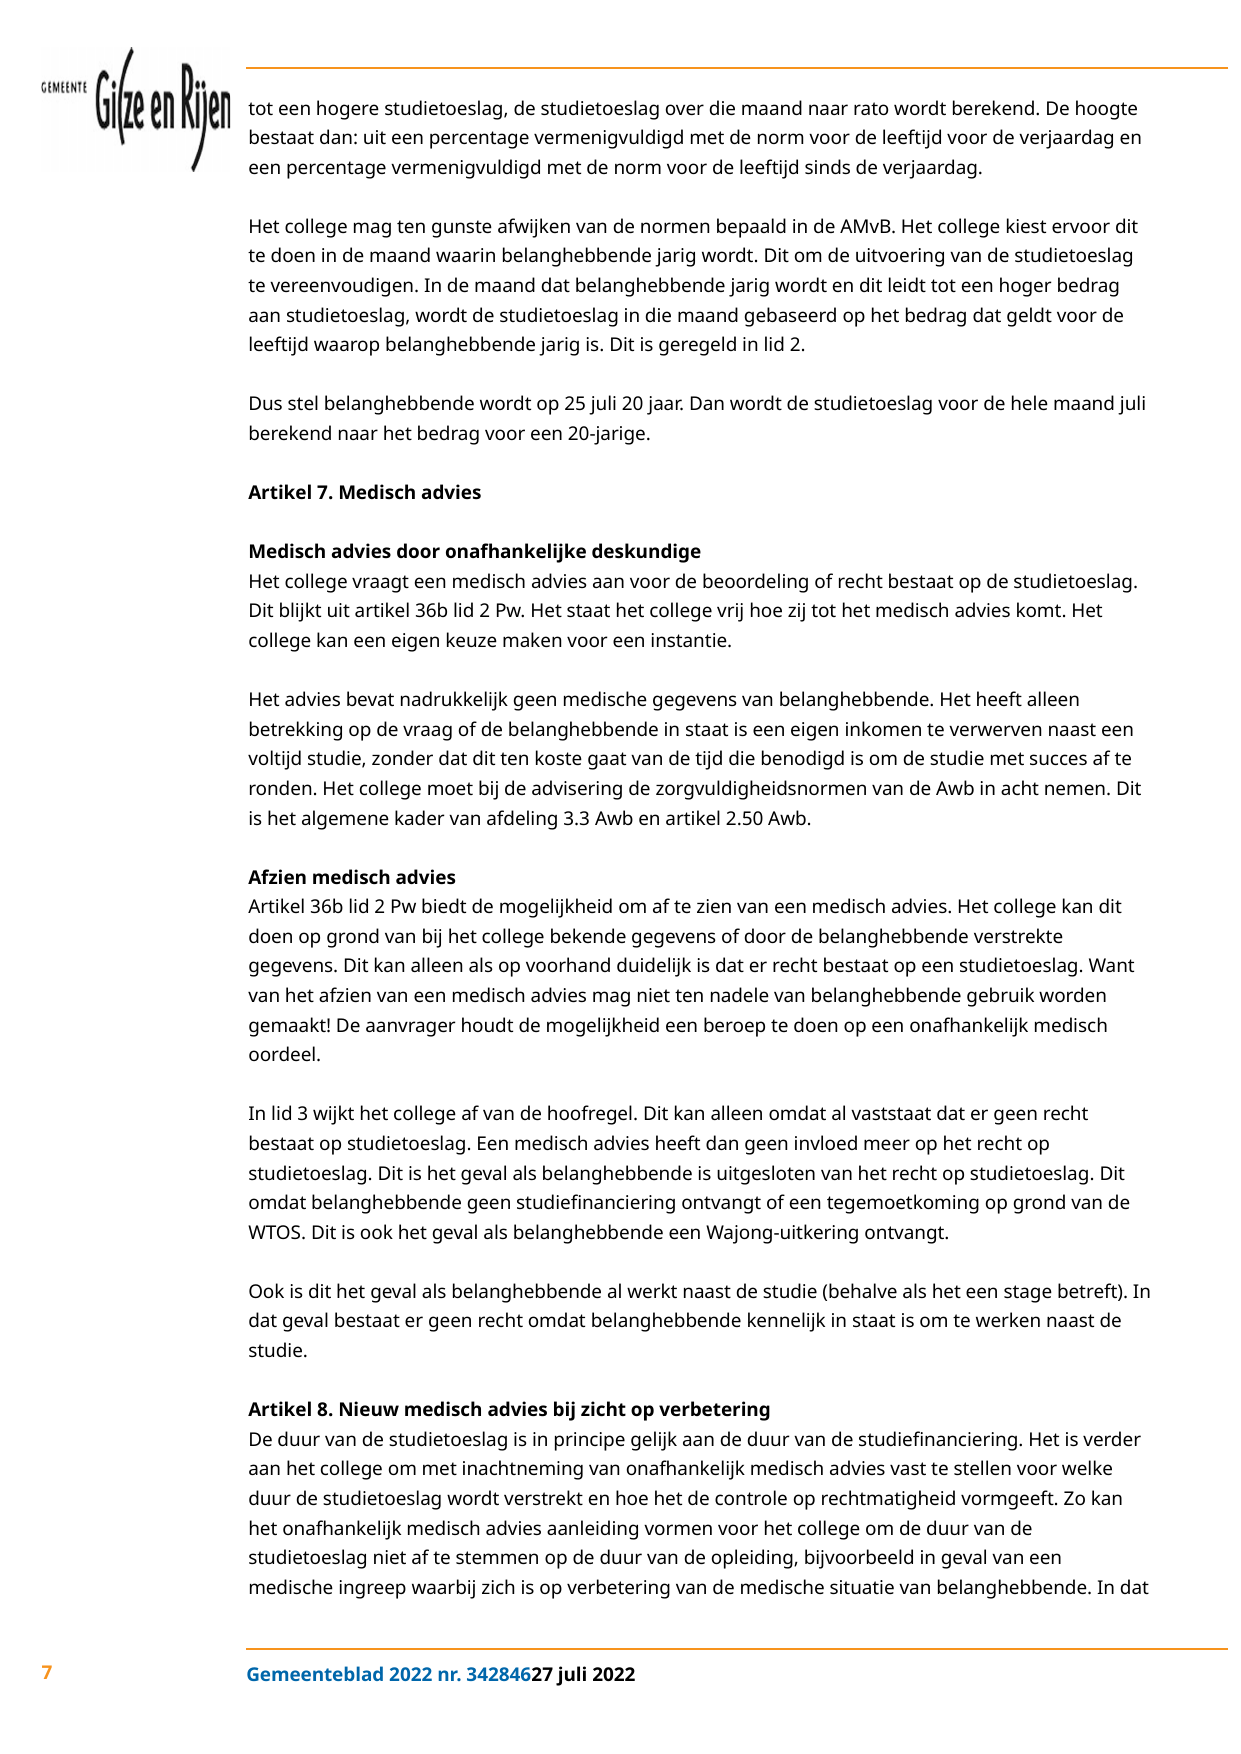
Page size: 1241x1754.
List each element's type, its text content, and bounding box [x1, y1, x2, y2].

text Het advies bevat nadrukkelijk geen medische gegevens van belanghebbende. Het heeft alleen betrekking op de vraag of de belanghebbende in staat is een eigen inkomen te verwerven naast een voltijd studie, zonder dat dit ten koste gaat van de tijd die benodigd is om de studie met succes af te ronden. Het college moet bij de advisering de zorgvuldigheidsnormen van de Awb in acht nemen. Dit is het algemene kader van afdeling 3.3 Awb en artikel 2.50 Awb. [248, 686, 1152, 831]
text Artikel 36b lid 2 Pw biedt de mogelijkheid om af te zien van een medisch advies. Het college kan dit doen op grond van bij het college bekende gegevens of door de belanghebbende verstrekte gegevens. Dit kan alleen als op voorhand duidelijk is dat er recht bestaat op een studietoeslag. Want van het afzien van een medisch advies mag niet ten nadele van belanghebbende gebruik worden gemaakt! De aanvrager houdt de mogelijkheid een beroep te doen op een onafhankelijk medisch oordeel. [248, 893, 1152, 1067]
text Artikel 8. Nieuw medisch advies bij zicht op verbetering [248, 1396, 1152, 1422]
picture [41, 47, 231, 172]
text Afzien medisch advies [248, 864, 1152, 890]
text tot een hogere studietoeslag, de studietoeslag over die maand naar rato wordt berekend. De hoogte bestaat dan: uit een percentage vermenigvuldigd met de norm voor de leeftijd voor de verjaardag en een percentage vermenigvuldigd met de norm voor de leeftijd sinds de verjaardag. [248, 95, 1152, 180]
text Dus stel belanghebbende wordt op 25 juli 20 jaar. Dan wordt de studietoeslag voor de hele maand juli berekend naar het bedrag voor een 20-jarige. [248, 391, 1152, 446]
text Ook is dit het geval als belanghebbende al werkt naast de studie (behalve als het een stage betreft). In dat geval bestaat er geen recht omdat belanghebbende kennelijk in staat is om te werken naast de studie. [248, 1278, 1152, 1363]
text Artikel 7. Medisch advies [248, 479, 1152, 505]
text De duur van de studietoeslag is in principe gelijk aan de duur van de studiefinanciering. Het is verder aan het college om met inachtneming van onafhankelijk medisch advies vast te stellen voor welke duur de studietoeslag wordt verstrekt en hoe het de controle op rechtmatigheid vormgeeft. Zo kan het onafhankelijk medisch advies aanleiding vormen voor het college om de duur van de studietoeslag niet af te stemmen op de duur van de opleiding, bijvoorbeeld in geval van een medische ingreep waarbij zich is op verbetering van de medische situatie van belanghebbende. In dat [248, 1426, 1152, 1600]
text In lid 3 wijkt het college af van de hoofregel. Dit kan alleen omdat al vaststaat dat er geen recht bestaat op studietoeslag. Een medisch advies heeft dan geen invloed meer op het recht op studietoeslag. Dit is het geval als belanghebbende is uitgesloten van het recht op studietoeslag. Dit omdat belanghebbende geen studiefinanciering ontvangt of een tegemoetkoming op grond van de WTOS. Dit is ook het geval als belanghebbende een Wajong-uitkering ontvangt. [248, 1101, 1152, 1245]
text Medisch advies door onafhankelijke deskundige [248, 538, 1152, 564]
text Het college vraagt een medisch advies aan voor de beoordeling of recht bestaat op de studietoeslag. Dit blijkt uit artikel 36b lid 2 Pw. Het staat het college vrij hoe zij tot het medisch advies komt. Het college kan een eigen keuze maken voor een instantie. [248, 568, 1152, 653]
text Het college mag ten gunste afwijken van de normen bepaald in de AMvB. Het college kiest ervoor dit te doen in de maand waarin belanghebbende jarig wordt. Dit om de uitvoering van de studietoeslag te vereenvoudigen. In de maand dat belanghebbende jarig wordt en dit leidt tot een hoger bedrag aan studietoeslag, wordt de studietoeslag in die maand gebaseerd op het bedrag dat geldt voor de leeftijd waarop belanghebbende jarig is. Dit is geregeld in lid 2. [248, 213, 1152, 357]
